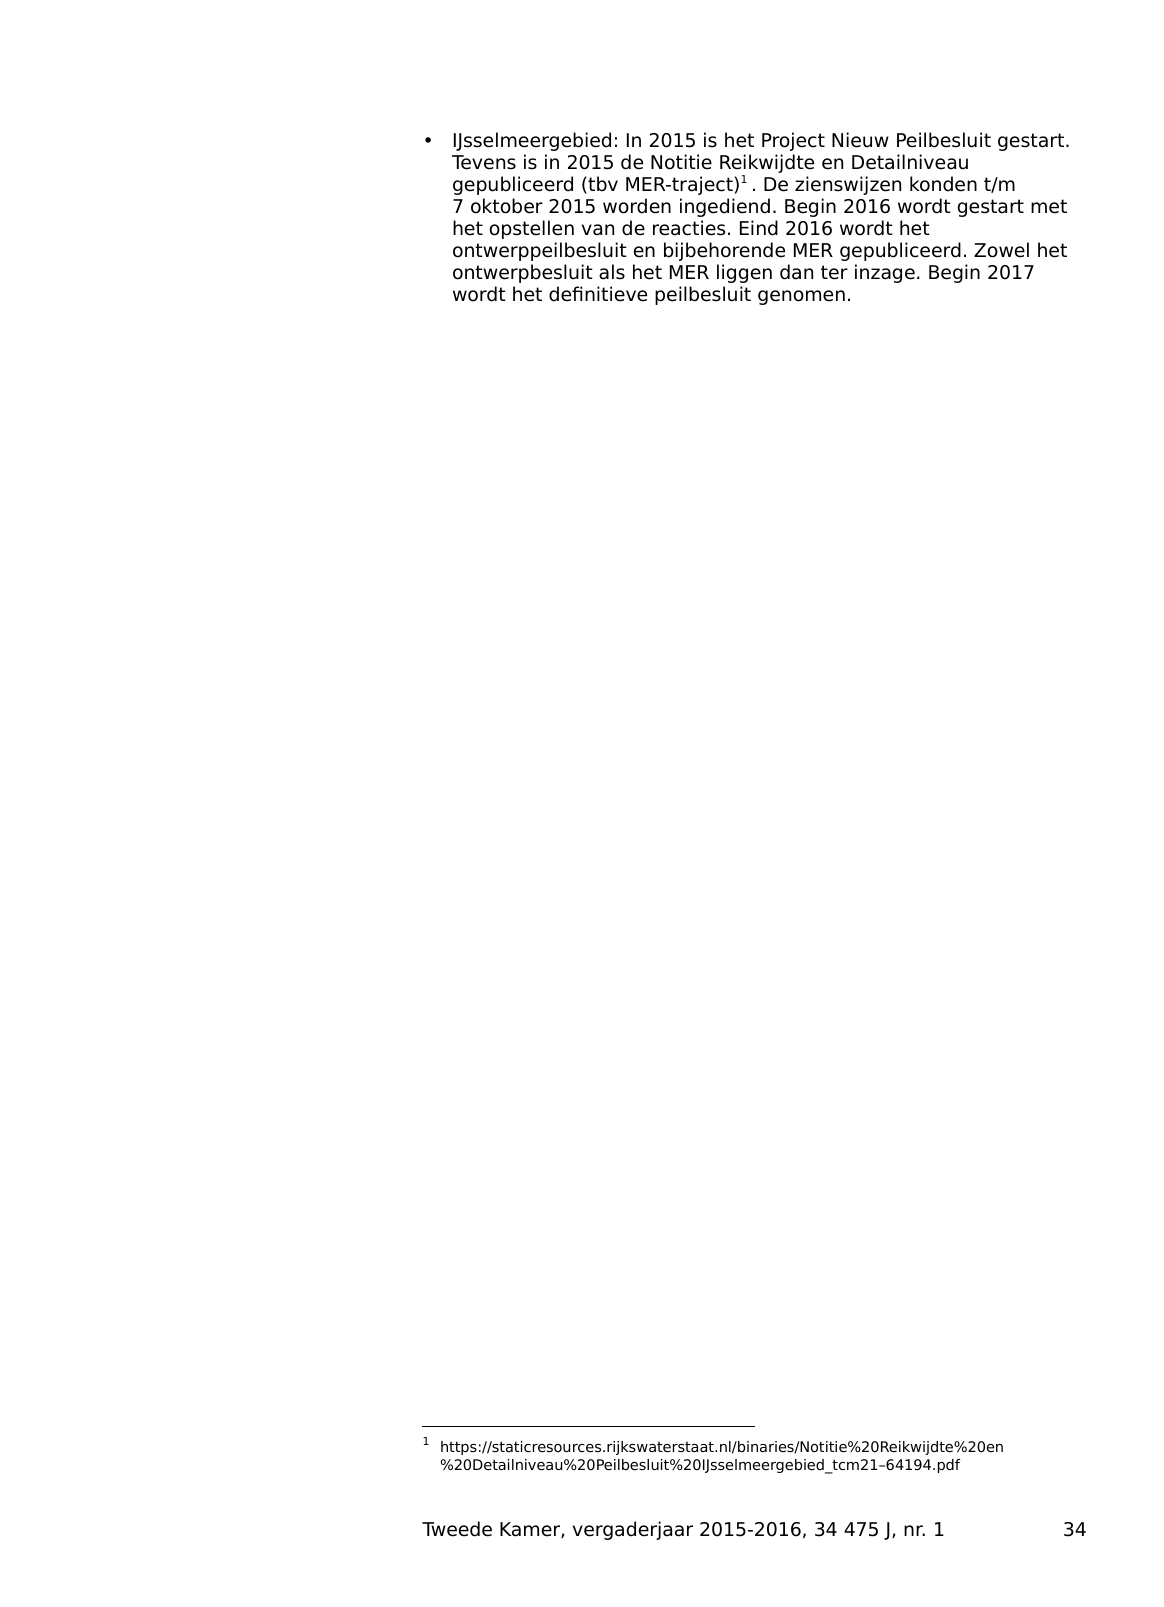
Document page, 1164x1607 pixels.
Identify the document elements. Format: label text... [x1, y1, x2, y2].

text • IJsselmeergebied: In 2015 is het Project Nieuw Peilbesluit gestart. Tevens is in 2015 de Notitie Reikwijdte en Detailniveau gepubliceerd (tbv MER-traject). De zienswijzen konden t/m 7 oktober 2015 worden ingediend. Begin 2016 wordt gestart met het opstellen van de reacties. Eind 2016 wordt het ontwerppeilbesluit en bijbehorende MER gepubliceerd. Zowel het ontwerpbesluit als het MER liggen dan ter inzage. Begin 2017 wordt het definitieve peilbesluit genomen. [422, 130, 1087, 306]
text https://staticresources.rijkswaterstaat.nl/binaries/Notitie%20Reikwijdte%20en%20Detailniveau%20Peilbesluit%20IJsselmeergebied_tcm21–64194.pdf [422, 1435, 1087, 1474]
